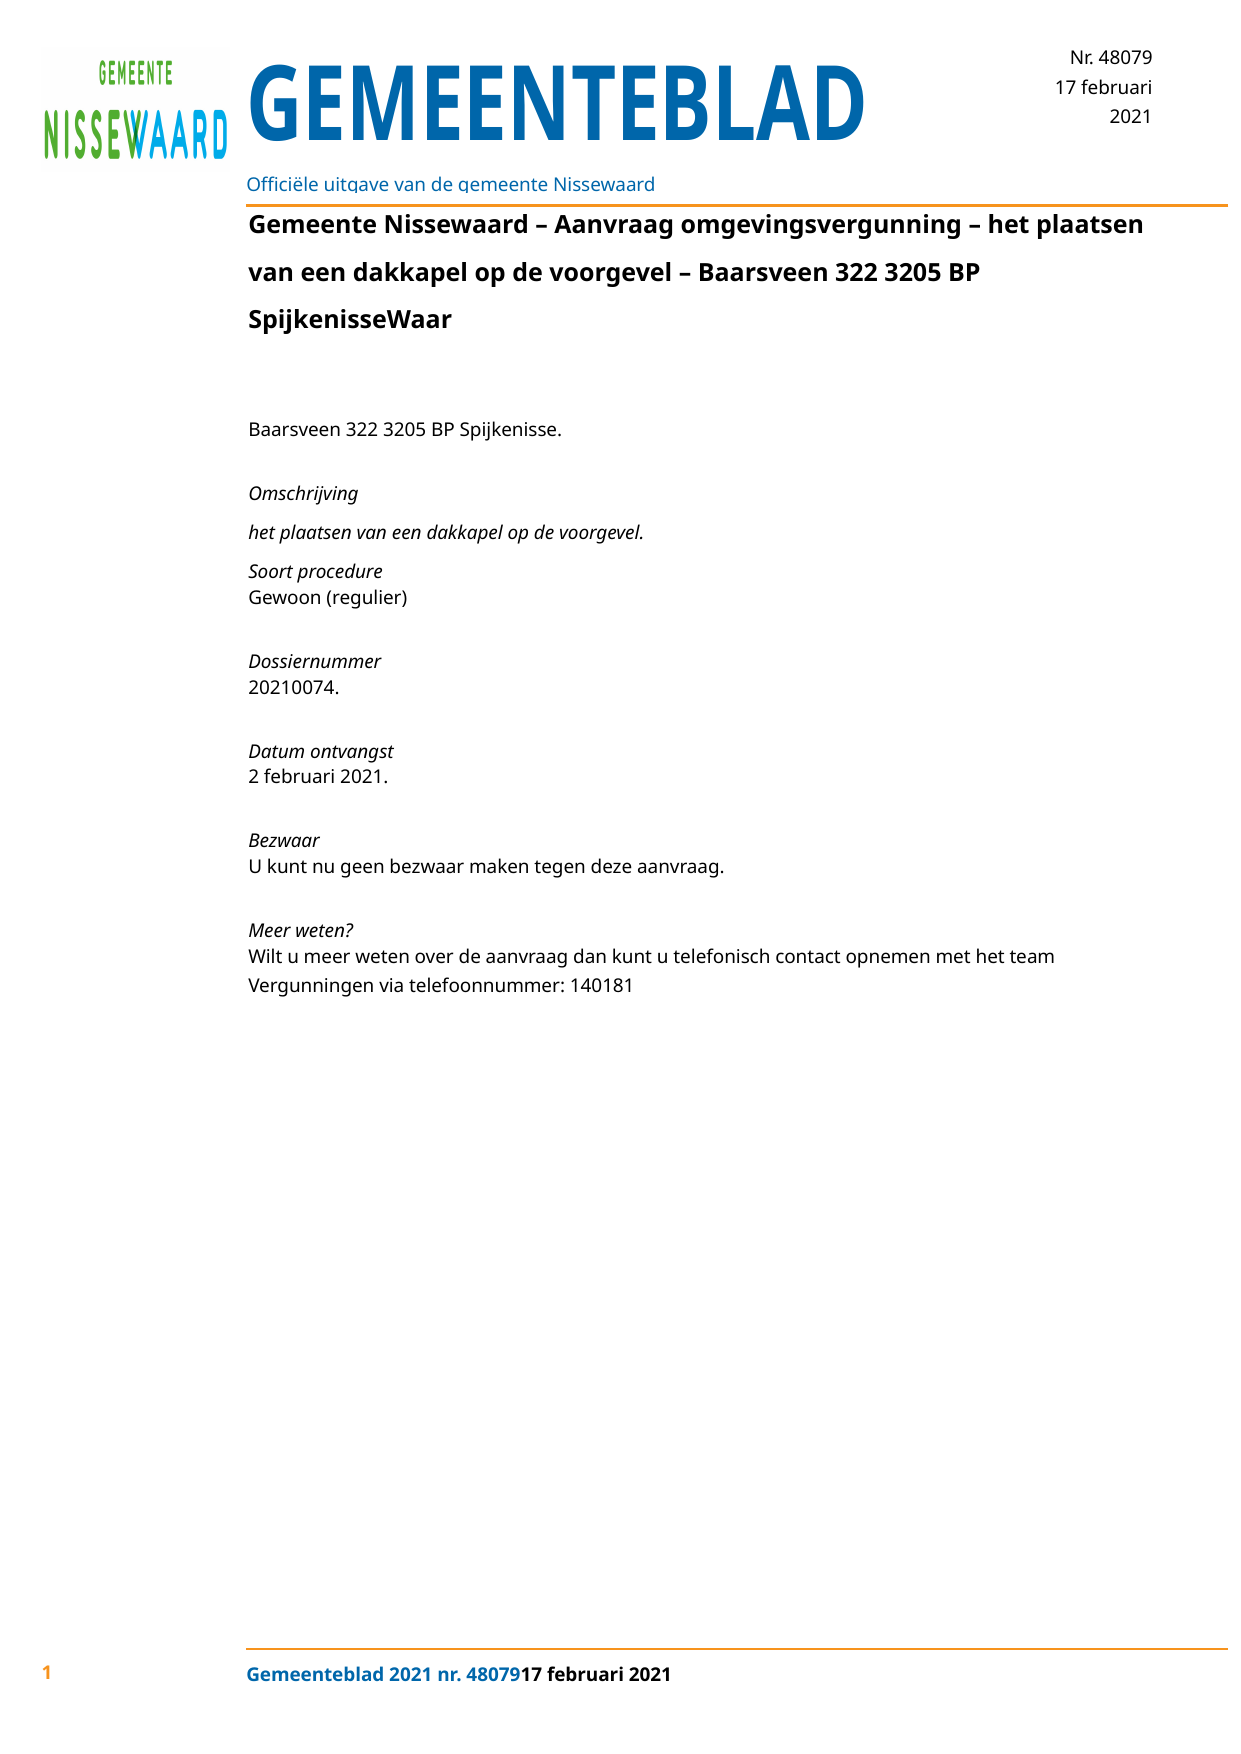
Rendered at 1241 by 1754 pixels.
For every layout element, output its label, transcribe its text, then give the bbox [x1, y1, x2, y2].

text Baarsveen 322 3205 BP Spijkenisse. [248, 416, 1152, 442]
text Meer weten? [248, 917, 1152, 943]
text Omschrijving [248, 480, 1152, 506]
text 2 februari 2021. [248, 763, 1152, 789]
text Gewoon (regulier) [248, 584, 1152, 610]
text Datum ontvangst [248, 738, 1152, 763]
text Wilt u meer weten over de aanvraag dan kunt u telefonisch contact opnemen met het team Vergunningen via telefoonnummer: 140181 [248, 943, 1152, 998]
text Dossiernummer [248, 648, 1152, 674]
text U kunt nu geen bezwaar maken tegen deze aanvraag. [248, 853, 1152, 879]
picture [41, 47, 231, 172]
text Soort procedure [248, 558, 1152, 584]
text het plaatsen van een dakkapel op de voorgevel. [248, 519, 1152, 545]
text Gemeente Nissewaard – Aanvraag omgevingsvergunning – het plaatsen van een dakkapel op de voorgevel – Baarsveen 322 3205 BP SpijkenisseWaar [248, 207, 1152, 336]
text 20210074. [248, 674, 1152, 699]
text Bezwaar [248, 827, 1152, 853]
